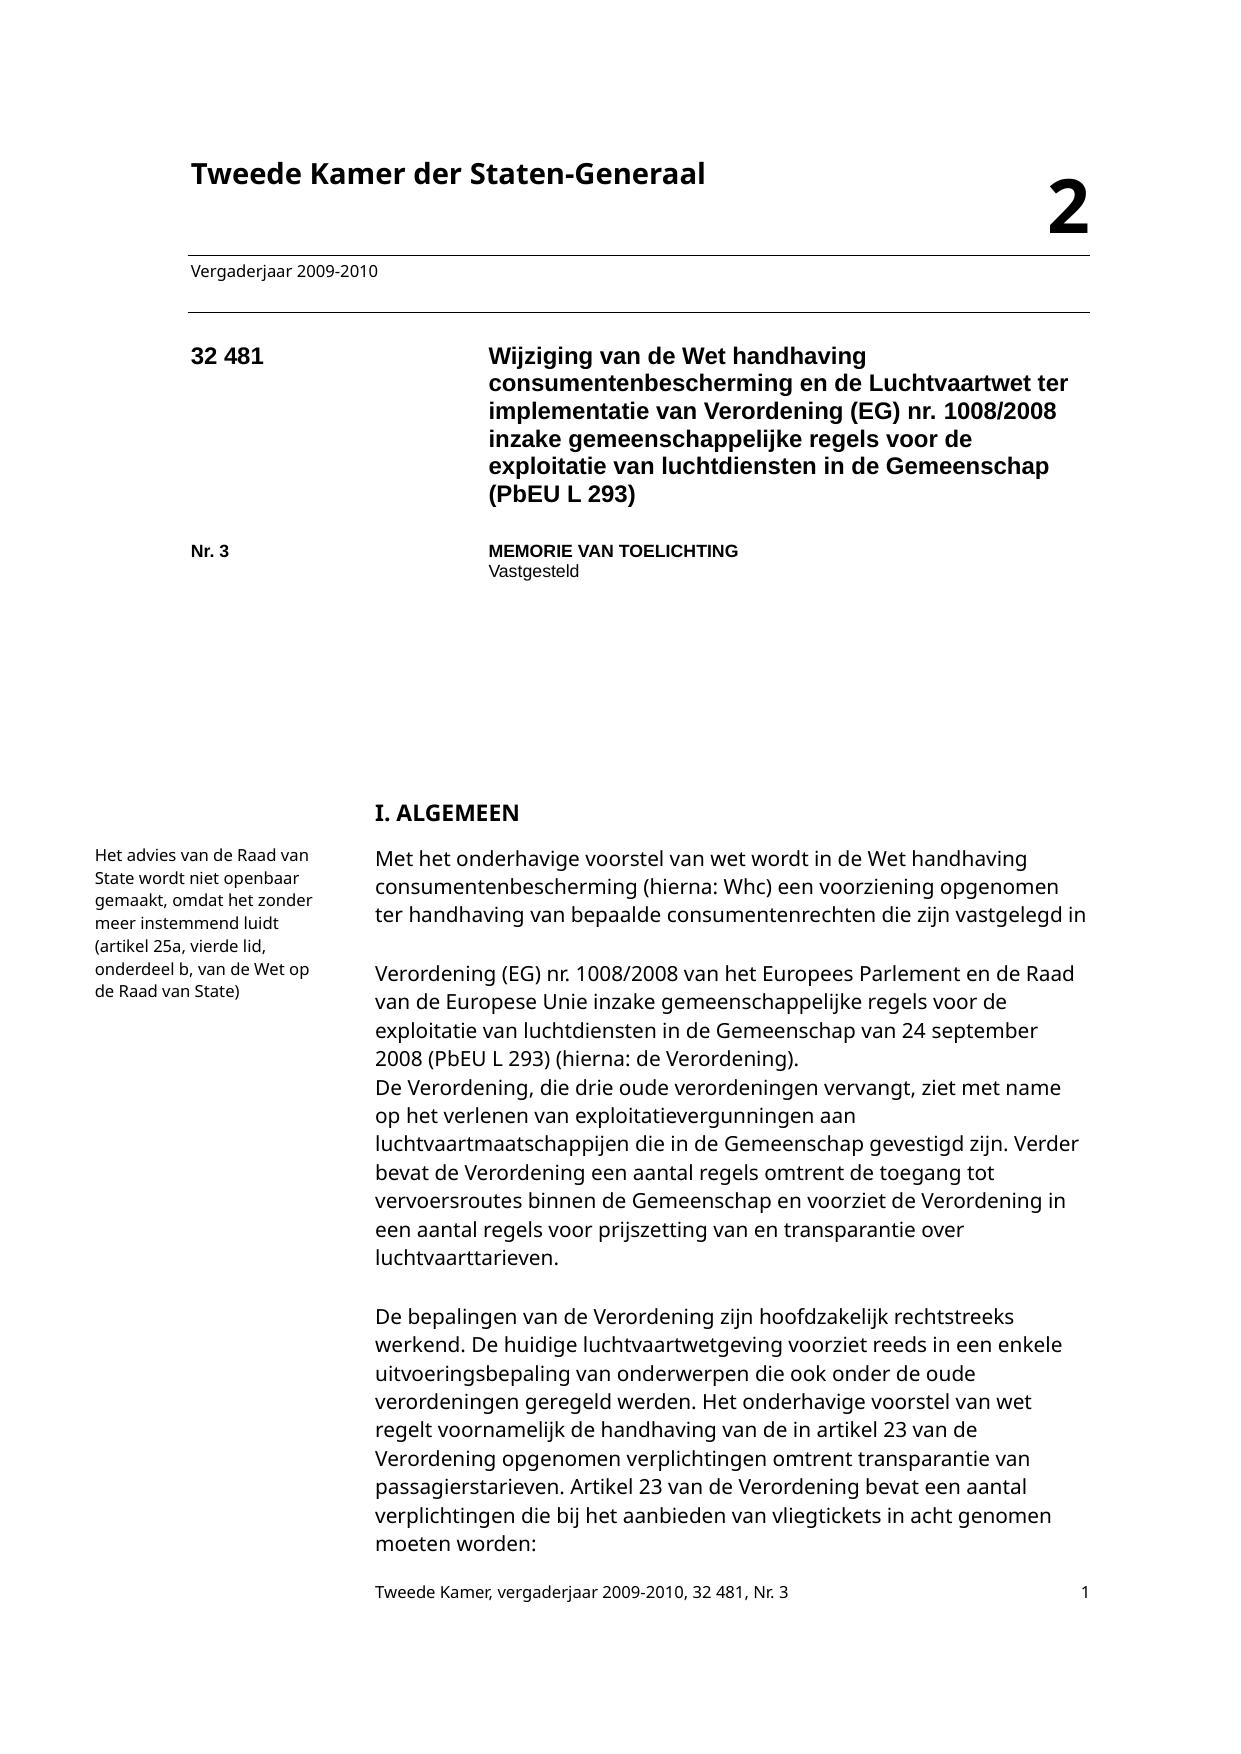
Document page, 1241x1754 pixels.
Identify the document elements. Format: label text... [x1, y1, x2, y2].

subtitle I. ALGEMEEN [375, 797, 1090, 829]
text Verordening (EG) nr. 1008/2008 van het Europees Parlement en de Raad van de Europese Unie inzake gemeenschappelijke regels voor de exploitatie van luchtdiensten in de Gemeenschap van 24 september 2008 (PbEU L 293) (hierna: de Verordening). [375, 959, 1090, 1073]
table_cell [485, 256, 1090, 312]
table_cell Wijziging van de Wet handhaving consumentenbescherming en de Luchtvaartwet ter implementatie van Verordening (EG) nr. 1008/2008 inzake gemeenschappelijke regels voor de exploitatie van luchtdiensten in de Gemeenschap (PbEU L 293) [485, 339, 1090, 537]
text De Verordening, die drie oude verordeningen vervangt, ziet met name op het verlenen van exploitatievergunningen aan luchtvaartmaatschappijen die in de Gemeenschap gevestigd zijn. Verder bevat de Verordening een aantal regels omtrent de toegang tot vervoersroutes binnen de Gemeenschap en voorziet de Verordening in een aantal regels voor prijszetting van en transparantie over luchtvaarttarieven. [375, 1073, 1090, 1272]
table_cell [485, 313, 1090, 339]
text Het advies van de Raad van State wordt niet openbaar gemaakt, omdat het zonder meer instemmend luidt (artikel 25a, vierde lid, onderdeel b, van de Wet op de Raad van State) [94, 844, 328, 1003]
text De bepalingen van de Verordening zijn hoofdzakelijk rechtstreeks werkend. De huidige luchtvaartwetgeving voorziet reeds in een enkele uitvoeringsbepaling van onderwerpen die ook onder de oude verordeningen geregeld werden. Het onderhavige voorstel van wet regelt voornamelijk de handhaving van de in artikel 23 van de Verordening opgenomen verplichtingen omtrent transparantie van passagierstarieven. Artikel 23 van de Verordening bevat een aantal verplichtingen die bij het aanbieden van vliegtickets in acht genomen moeten worden: [375, 1302, 1090, 1558]
table_header 2 [910, 150, 1090, 255]
text Met het onderhavige voorstel van wet wordt in de Wet handhaving consumentenbescherming (hierna: Whc) een voorziening opgenomen ter handhaving van bepaalde consumentenrechten die zijn vastgelegd in [375, 844, 1090, 929]
table_cell [188, 313, 485, 339]
table_cell Nr. 3 [188, 538, 485, 656]
table_cell 32 481 [188, 339, 485, 537]
table_cell MEMORIE VAN TOELICHTING Vastgesteld [485, 538, 1090, 656]
table_cell Vergaderjaar 2009-2010 [188, 256, 485, 312]
table_header Tweede Kamer der Staten-Generaal [188, 150, 909, 255]
